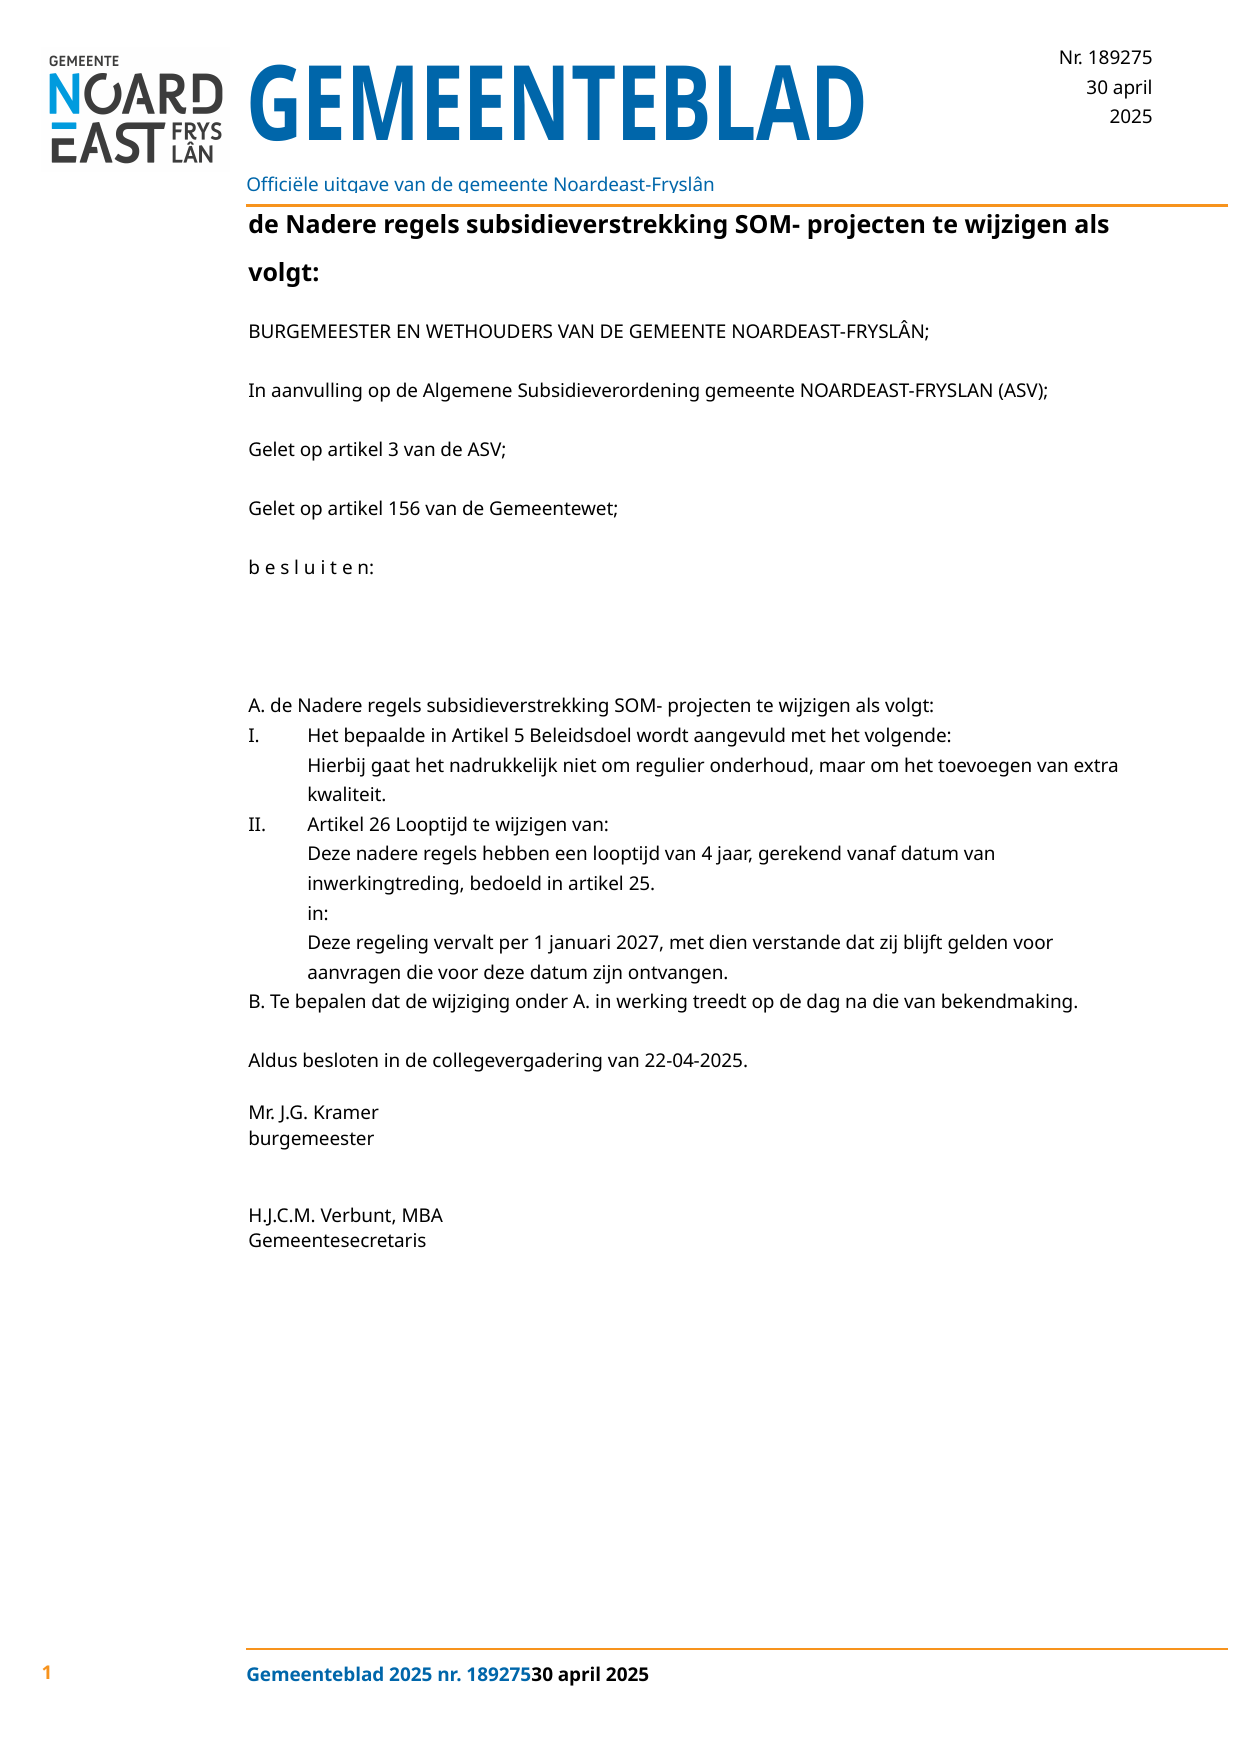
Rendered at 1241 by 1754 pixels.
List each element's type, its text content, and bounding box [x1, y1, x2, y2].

list Het bepaalde in Artikel 5 Beleidsdoel wordt aangevuld met het volgende: [248, 722, 1152, 748]
text A. de Nadere regels subsidieverstrekking SOM- projecten te wijzigen als volgt: [248, 693, 1152, 718]
list in: [248, 900, 1152, 925]
text burgemeester [248, 1125, 1152, 1151]
list Deze nadere regels hebben een looptijd van 4 jaar, gerekend vanaf datum van inwerkingtreding, bedoeld in artikel 25. [248, 841, 1152, 896]
list Deze regeling vervalt per 1 januari 2027, met dien verstande dat zij blijft gelden voor aanvragen die voor deze datum zijn ontvangen. [248, 929, 1152, 984]
list Artikel 26 Looptijd te wijzigen van: [248, 811, 1152, 837]
text b e s l u i t e n: [248, 554, 1152, 580]
picture [41, 47, 231, 172]
text Gelet op artikel 3 van de ASV; [248, 436, 1152, 462]
text In aanvulling op de Algemene Subsidieverordening gemeente NOARDEAST-FRYSLAN (ASV); [248, 377, 1152, 403]
text Gelet op artikel 156 van de Gemeentewet; [248, 495, 1152, 521]
text B. Te bepalen dat de wijziging onder A. in werking treedt op de dag na die van bekendmaking. [248, 988, 1152, 1014]
text Mr. J.G. Kramer [248, 1099, 1152, 1125]
text Gemeentesecretaris [248, 1228, 1152, 1253]
text de Nadere regels subsidieverstrekking SOM- projecten te wijzigen als volgt: [248, 207, 1152, 288]
text BURGEMEESTER EN WETHOUDERS VAN DE GEMEENTE NOARDEAST-FRYSLÂN; [248, 318, 1152, 344]
text Aldus besloten in de collegevergadering van 22-04-2025. [248, 1048, 1152, 1073]
text H.J.C.M. Verbunt, MBA [248, 1202, 1152, 1228]
list Hierbij gaat het nadrukkelijk niet om regulier onderhoud, maar om het toevoegen van extra kwaliteit. [248, 752, 1152, 807]
